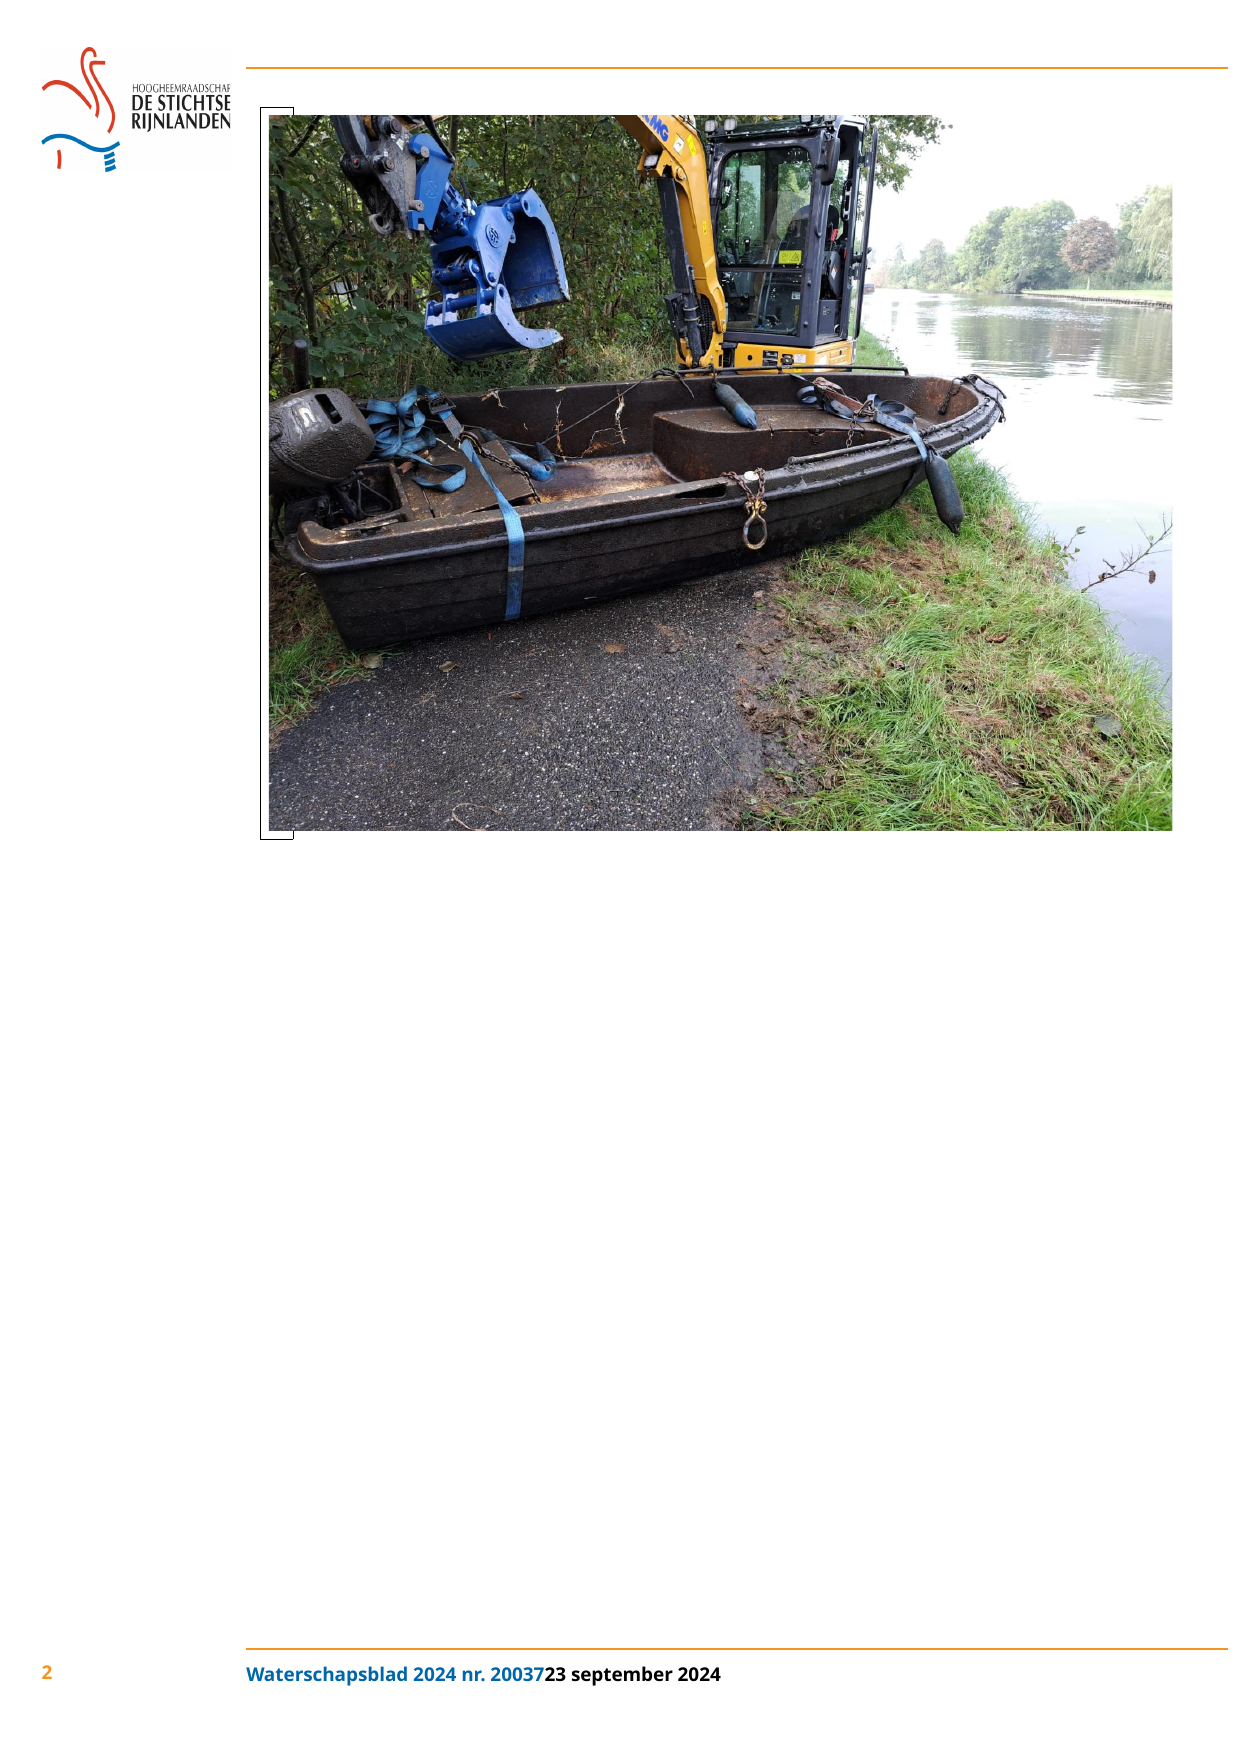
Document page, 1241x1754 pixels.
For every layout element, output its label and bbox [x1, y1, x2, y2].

picture [268, 115, 1173, 831]
picture [41, 47, 231, 172]
